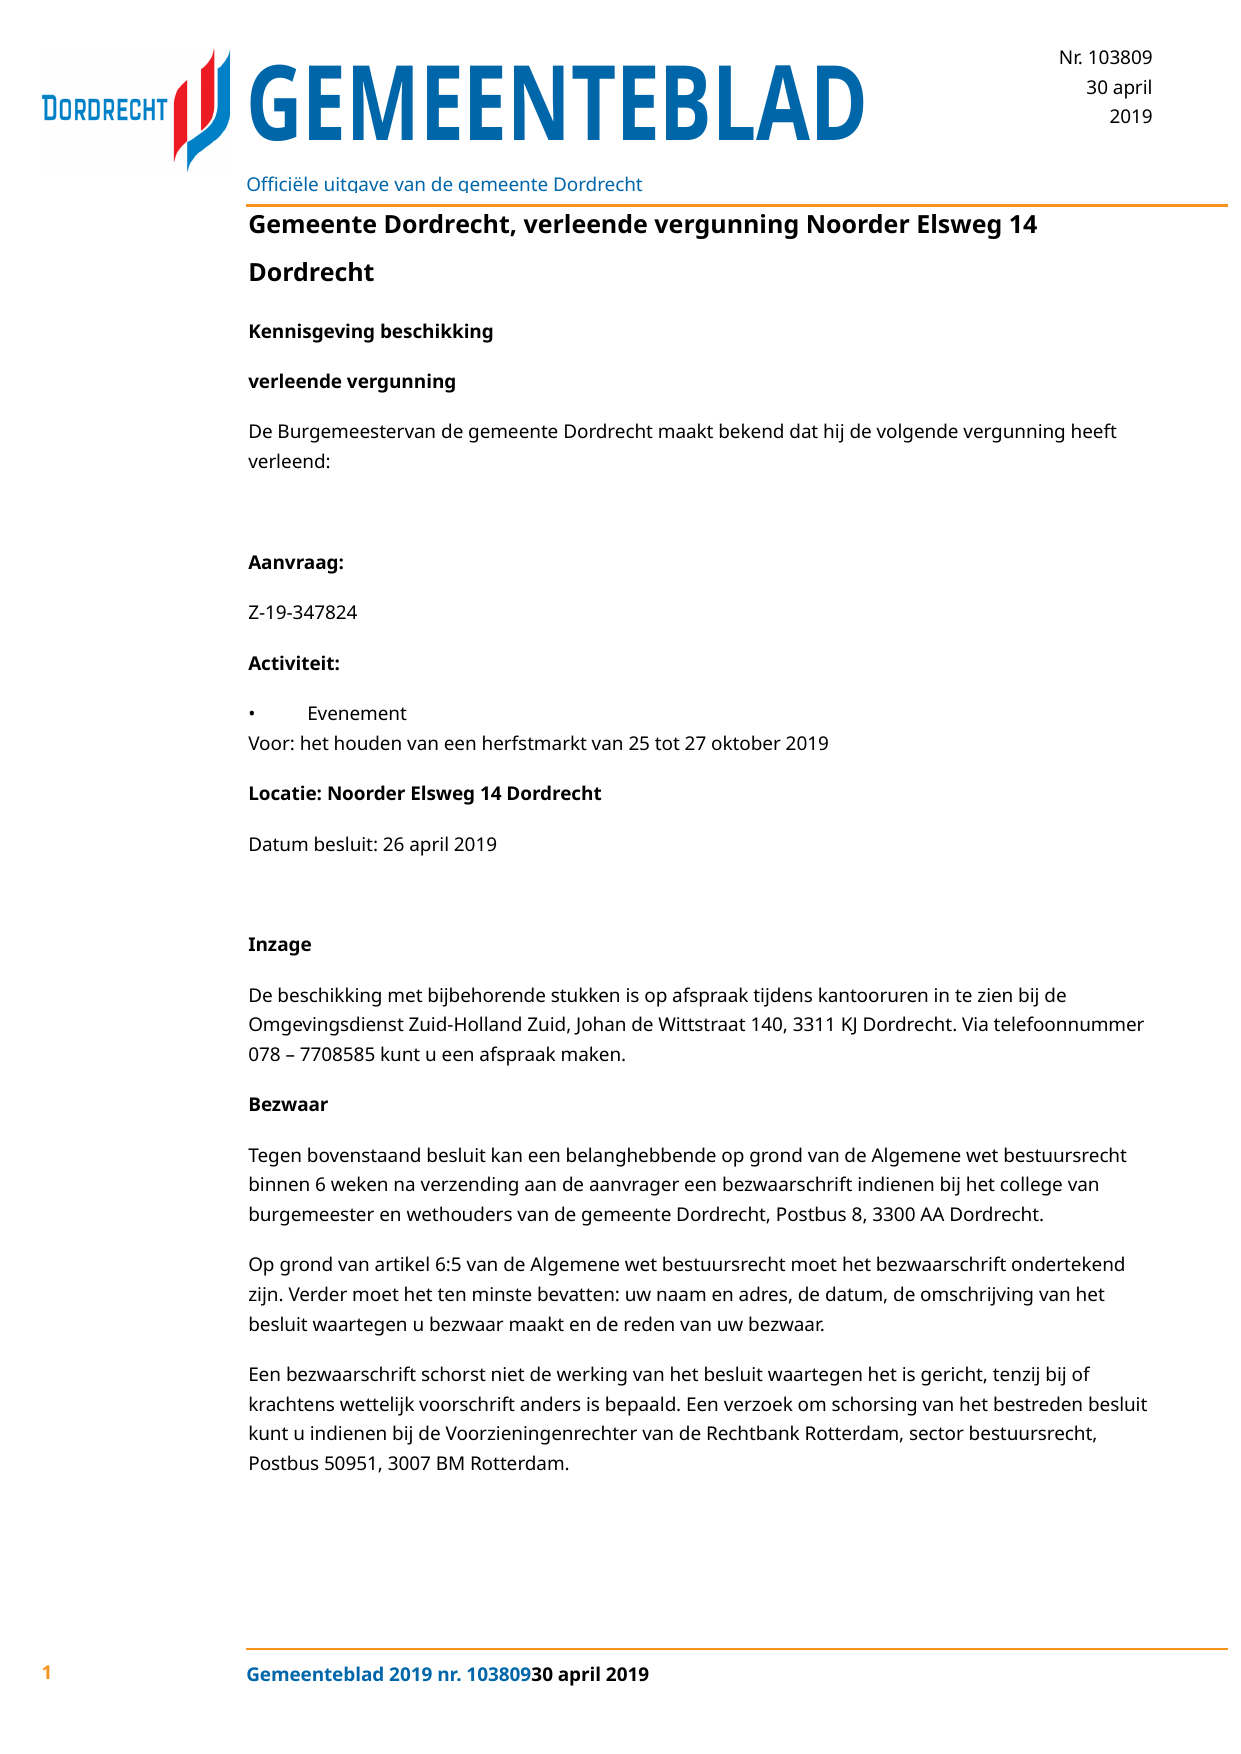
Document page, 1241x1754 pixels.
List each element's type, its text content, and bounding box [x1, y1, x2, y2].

text Bezwaar [248, 1092, 1152, 1117]
text Kennisgeving beschikking [248, 318, 1152, 344]
text Datum besluit: 26 april 2019 [248, 831, 1152, 857]
text Activiteit: [248, 650, 1152, 676]
text Locatie: Noorder Elsweg 14 Dordrecht [248, 780, 1152, 806]
text De beschikking met bijbehorende stukken is op afspraak tijdens kantooruren in te zien bij de Omgevingsdienst Zuid-Holland Zuid, Johan de Wittstraat 140, 3311 KJ Dordrecht. Via telefoonnummer 078 – 7708585 kunt u een afspraak maken. [248, 982, 1152, 1067]
text De Burgemeestervan de gemeente Dordrecht maakt bekend dat hij de volgende vergunning heeft verleend: [248, 419, 1152, 474]
text Tegen bovenstaand besluit kan een belanghebbende op grond van de Algemene wet bestuursrecht binnen 6 weken na verzending aan de aanvrager een bezwaarschrift indienen bij het college van burgemeester en wethouders van de gemeente Dordrecht, Postbus 8, 3300 AA Dordrecht. [248, 1142, 1152, 1227]
text Aanvraag: [248, 549, 1152, 575]
text Gemeente Dordrecht, verleende vergunning Noorder Elsweg 14 Dordrecht [248, 207, 1152, 288]
picture [41, 47, 231, 172]
text Voor: het houden van een herfstmarkt van 25 tot 27 oktober 2019 [248, 730, 1152, 756]
text verleende vergunning [248, 368, 1152, 394]
text Z-19-347824 [248, 599, 1152, 625]
text Op grond van artikel 6:5 van de Algemene wet bestuursrecht moet het bezwaarschrift ondertekend zijn. Verder moet het ten minste bevatten: uw naam en adres, de datum, de omschrijving van het besluit waartegen u bezwaar maakt en de reden van uw bezwaar. [248, 1252, 1152, 1337]
list Evenement [248, 700, 1152, 726]
text Een bezwaarschrift schorst niet de werking van het besluit waartegen het is gericht, tenzij bij of krachtens wettelijk voorschrift anders is bepaald. Een verzoek om schorsing van het bestreden besluit kunt u indienen bij de Voorzieningenrechter van de Rechtbank Rotterdam, sector bestuursrecht, Postbus 50951, 3007 BM Rotterdam. [248, 1361, 1152, 1476]
text Inzage [248, 932, 1152, 957]
